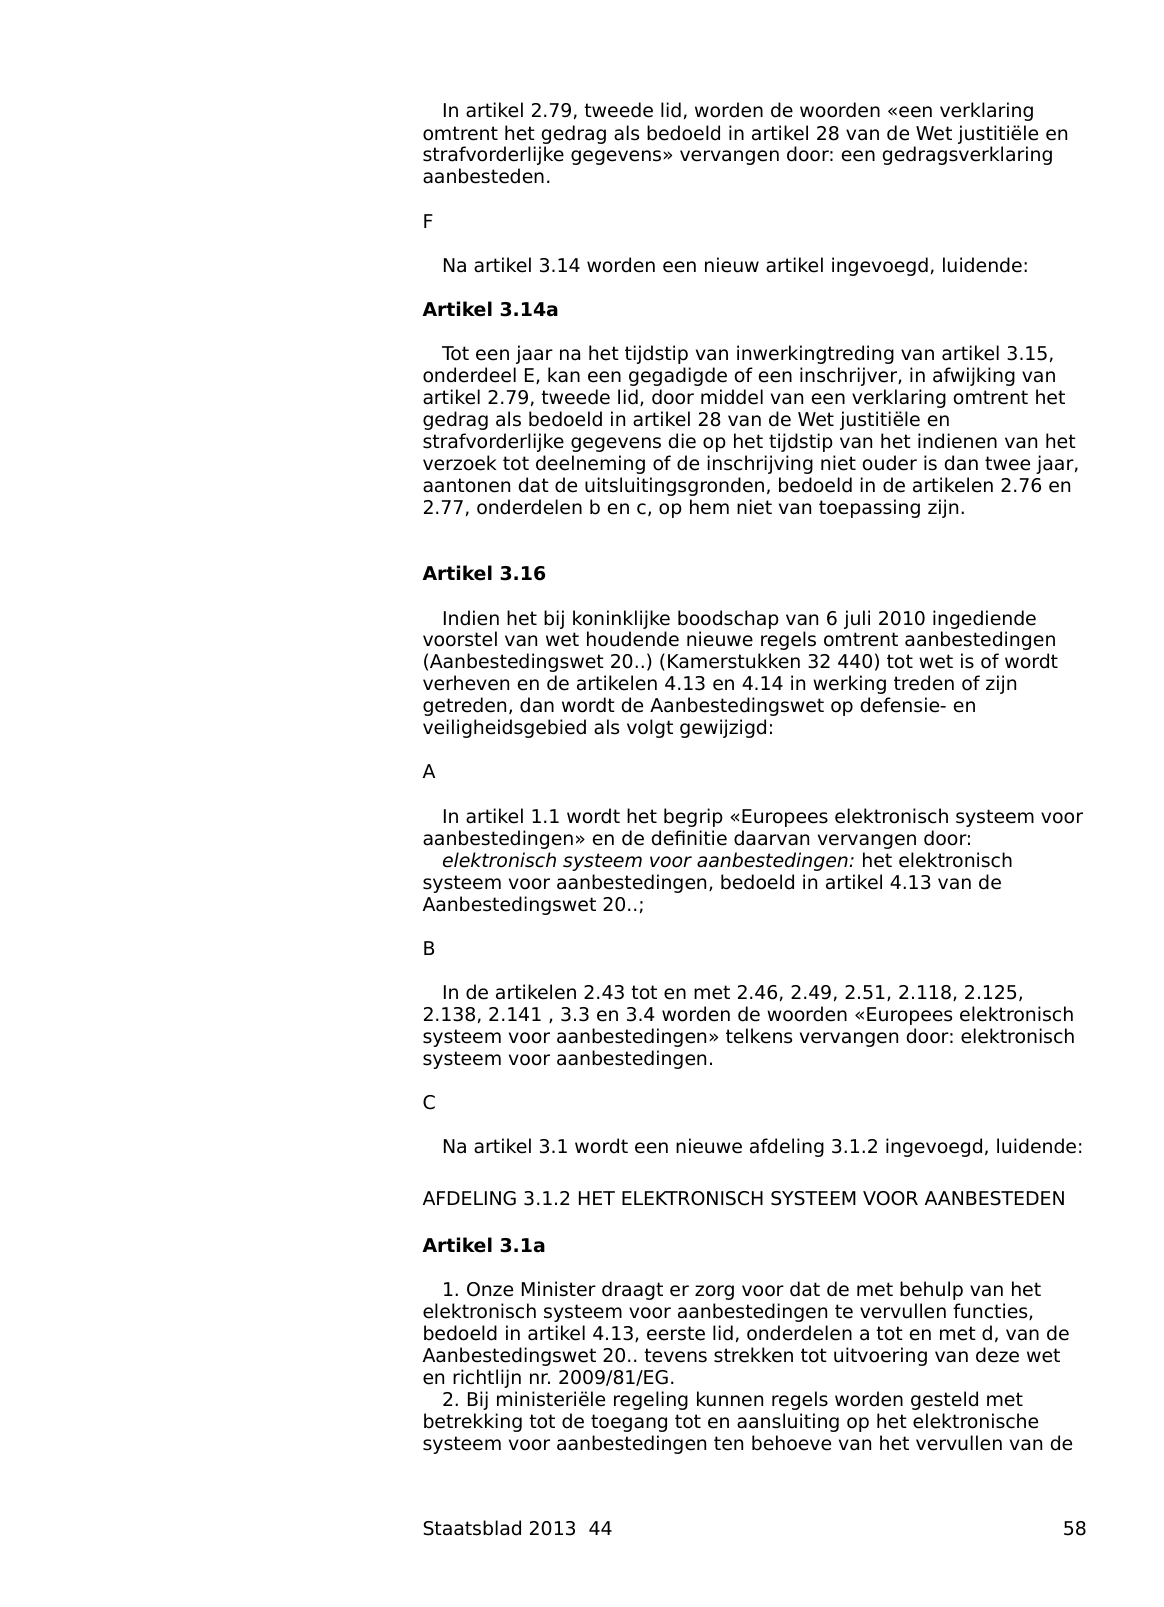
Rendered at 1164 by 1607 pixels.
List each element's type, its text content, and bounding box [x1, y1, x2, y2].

text Indien het bij koninklijke boodschap van 6 juli 2010 ingediende voorstel van wet houdende nieuwe regels omtrent aanbestedingen (Aanbestedingswet 20..) (Kamerstukken 32 440) tot wet is of wordt verheven en de artikelen 4.13 en 4.14 in werking treden of zijn getreden, dan wordt de Aanbestedingswet op defensie- en veiligheidsgebied als volgt gewijzigd: [422, 607, 1087, 739]
text B [422, 938, 1087, 960]
text 1. Onze Minister draagt er zorg voor dat de met behulp van het elektronisch systeem voor aanbestedingen te vervullen functies, bedoeld in artikel 4.13, eerste lid, onderdelen a tot en met d, van de Aanbestedingswet 20.. tevens strekken tot uitvoering van deze wet en richtlijn nr. 2009/81/EG. [422, 1279, 1087, 1389]
text In artikel 1.1 wordt het begrip «Europees elektronisch systeem voor aanbestedingen» en de definitie daarvan vervangen door: [422, 806, 1087, 849]
text In artikel 2.79, tweede lid, worden de woorden «een verklaring omtrent het gedrag als bedoeld in artikel 28 van de Wet justitiële en strafvorderlijke gegevens» vervangen door: een gedragsverklaring aanbesteden. [422, 100, 1087, 188]
text Na artikel 3.14 worden een nieuw artikel ingevoegd, luidende: [422, 255, 1087, 277]
text Tot een jaar na het tijdstip van inwerkingtreding van artikel 3.15, onderdeel E, kan een gegadigde of een inschrijver, in afwijking van artikel 2.79, tweede lid, door middel van een verklaring omtrent het gedrag als bedoeld in artikel 28 van de Wet justitiële en strafvorderlijke gegevens die op het tijdstip van het indienen van het verzoek tot deelneming of de inschrijving niet ouder is dan twee jaar, aantonen dat de uitsluitingsgronden, bedoeld in de artikelen 2.76 en 2.77, onderdelen b en c, op hem niet van toepassing zijn. [422, 343, 1087, 519]
text 2. Bij ministeriële regeling kunnen regels worden gesteld met betrekking tot de toegang tot en aansluiting op het elektronische systeem voor aanbestedingen ten behoeve van het vervullen van de [422, 1389, 1087, 1455]
text Na artikel 3.1 wordt een nieuwe afdeling 3.1.2 ingevoegd, luidende: [422, 1136, 1087, 1158]
subtitle Artikel 3.1a [422, 1235, 1087, 1257]
subtitle Artikel 3.14a [422, 299, 1087, 321]
text C [422, 1092, 1087, 1114]
text A [422, 761, 1087, 783]
text F [422, 211, 1087, 232]
text elektronisch systeem voor aanbestedingen: het elektronisch systeem voor aanbestedingen, bedoeld in artikel 4.13 van de Aanbestedingswet 20..; [422, 849, 1087, 916]
subtitle AFDELING 3.1.2 HET ELEKTRONISCH SYSTEEM VOOR AANBESTEDEN [422, 1188, 1087, 1210]
subtitle Artikel 3.16 [422, 563, 1087, 585]
text In de artikelen 2.43 tot en met 2.46, 2.49, 2.51, 2.118, 2.125, 2.138, 2.141 , 3.3 en 3.4 worden de woorden «Europees elektronisch systeem voor aanbestedingen» telkens vervangen door: elektronisch systeem voor aanbestedingen. [422, 982, 1087, 1070]
